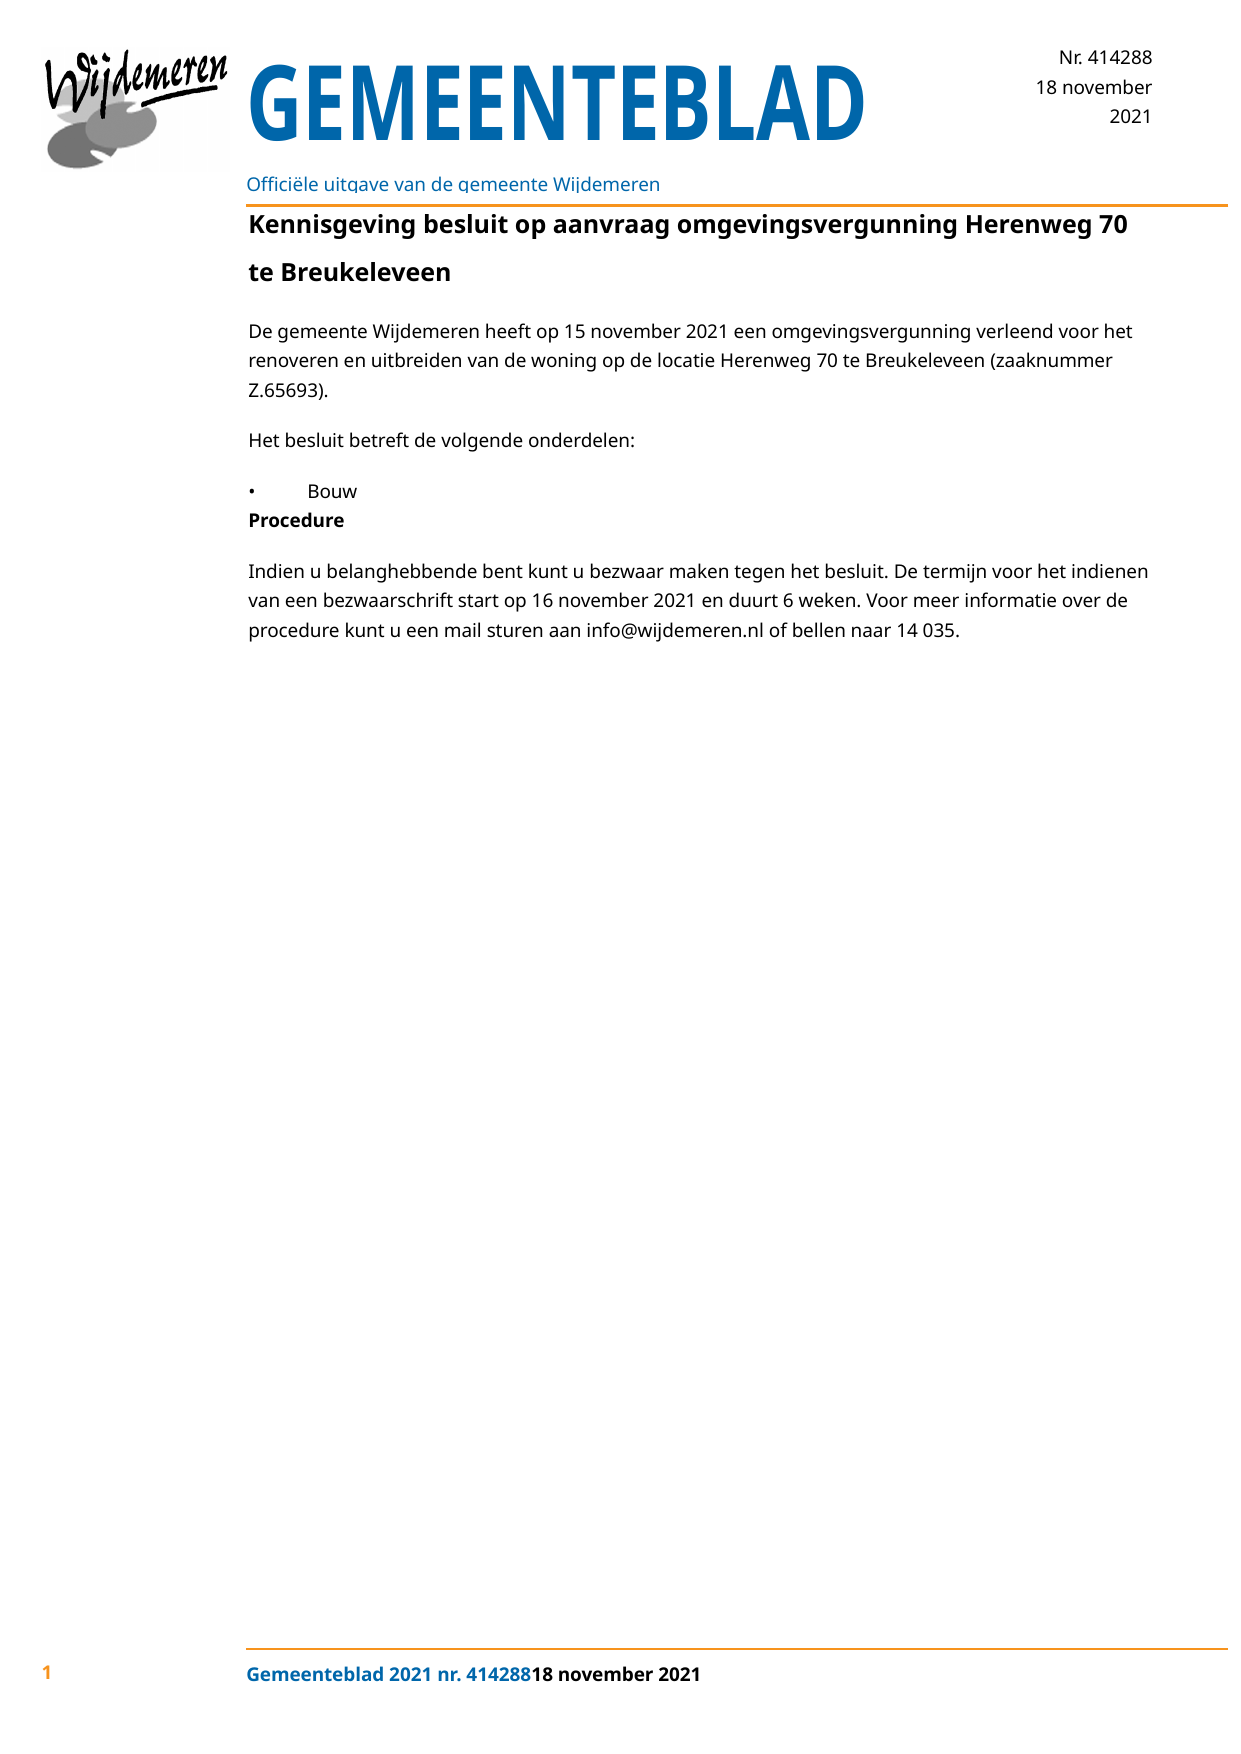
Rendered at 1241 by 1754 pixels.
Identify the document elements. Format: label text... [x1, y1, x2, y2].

text Indien u belanghebbende bent kunt u bezwaar maken tegen het besluit. De termijn voor het indienen van een bezwaarschrift start op 16 november 2021 en duurt 6 weken. Voor meer informatie over de procedure kunt u een mail sturen aan info@wijdemeren.nl of bellen naar 14 035. [248, 558, 1152, 643]
list Bouw [248, 478, 1152, 504]
picture [41, 47, 231, 172]
text Het besluit betreft de volgende onderdelen: [248, 427, 1152, 453]
text Kennisgeving besluit op aanvraag omgevingsvergunning Herenweg 70 te Breukeleveen [248, 207, 1152, 288]
text De gemeente Wijdemeren heeft op 15 november 2021 een omgevingsvergunning verleend voor het renoveren en uitbreiden van de woning op de locatie Herenweg 70 te Breukeleveen (zaaknummer Z.65693). [248, 318, 1152, 403]
text Procedure [248, 507, 1152, 533]
